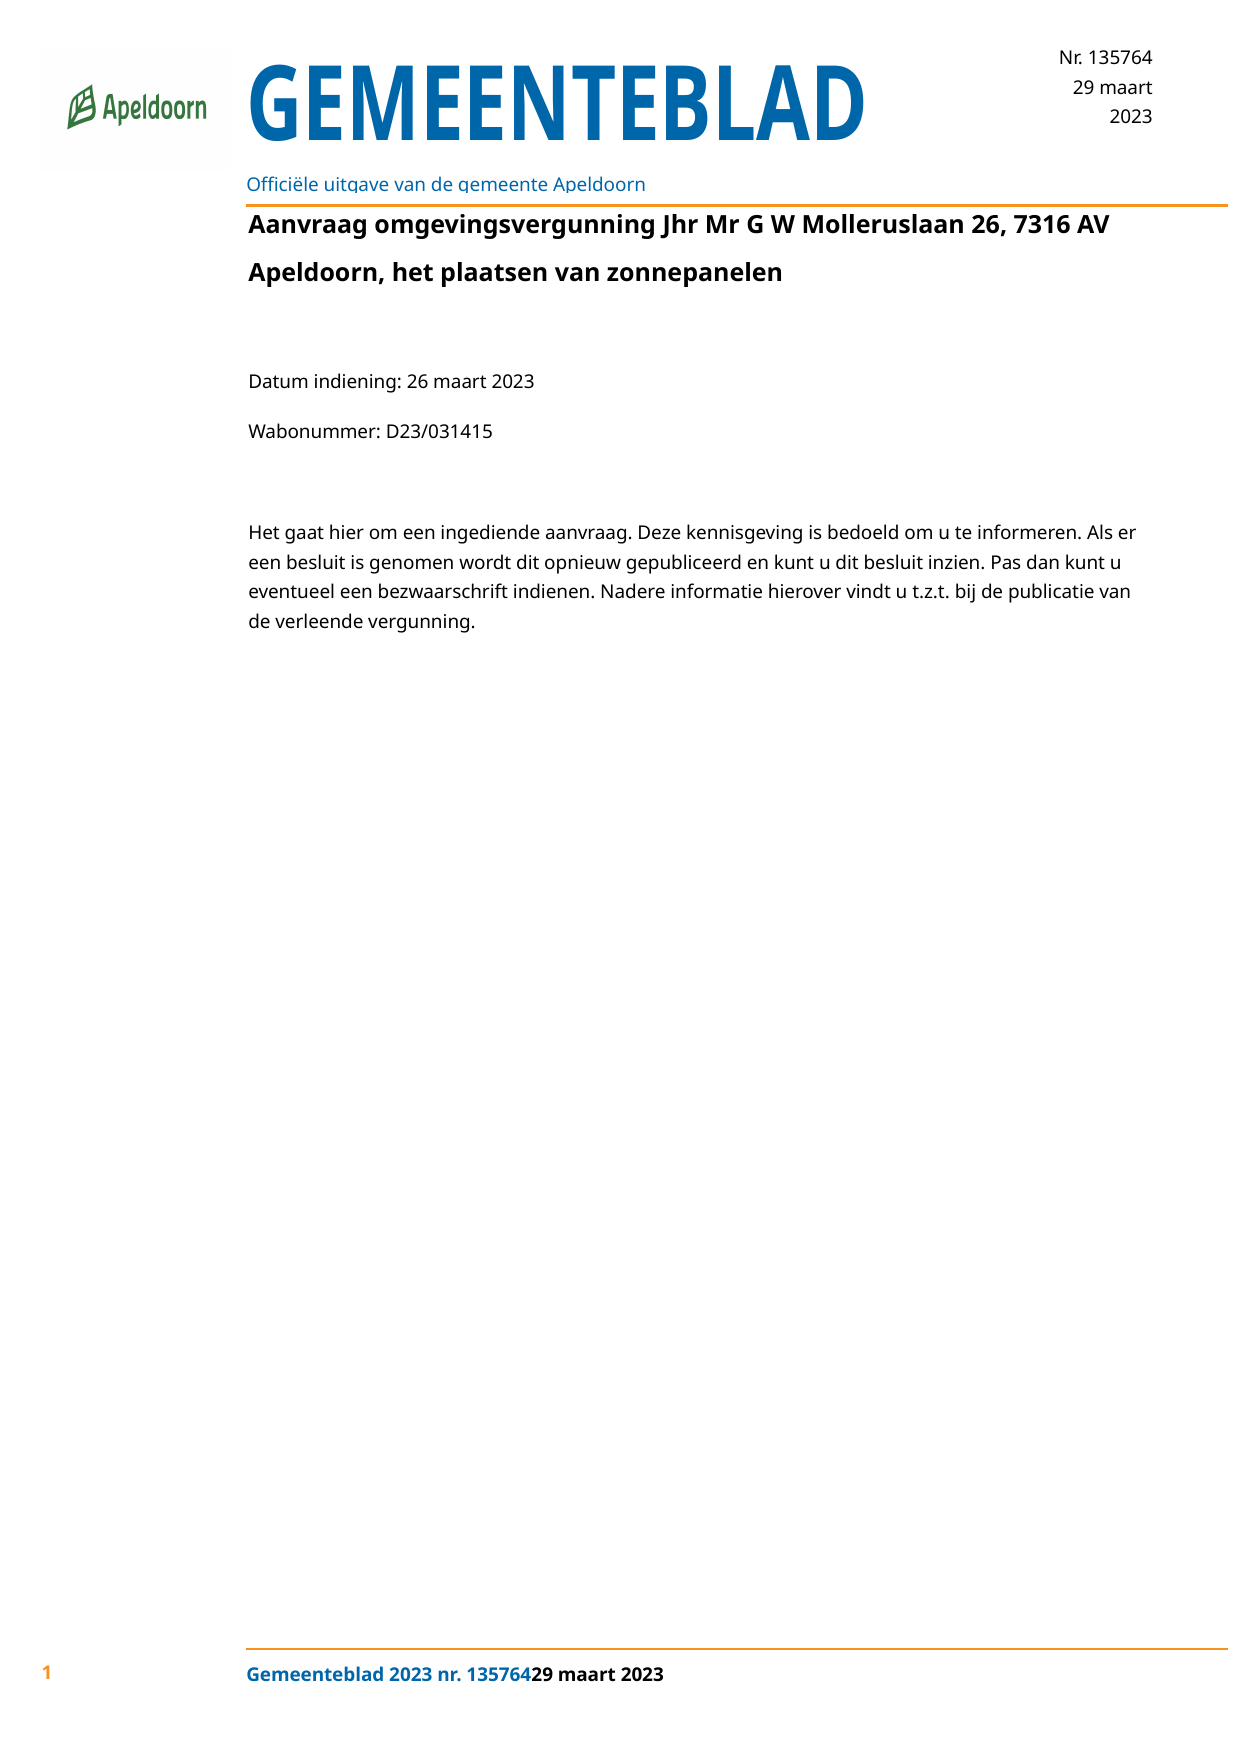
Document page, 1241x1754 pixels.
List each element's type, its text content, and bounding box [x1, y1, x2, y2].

picture [41, 47, 231, 172]
text Het gaat hier om een ingediende aanvraag. Deze kennisgeving is bedoeld om u te informeren. Als er een besluit is genomen wordt dit opnieuw gepubliceerd en kunt u dit besluit inzien. Pas dan kunt u eventueel een bezwaarschrift indienen. Nadere informatie hierover vindt u t.z.t. bij de publicatie van de verleende vergunning. [248, 519, 1152, 634]
text Wabonummer: D23/031415 [248, 419, 1152, 444]
text Aanvraag omgevingsvergunning Jhr Mr G W Molleruslaan 26, 7316 AV Apeldoorn, het plaatsen van zonnepanelen [248, 207, 1152, 288]
text Datum indiening: 26 maart 2023 [248, 368, 1152, 394]
